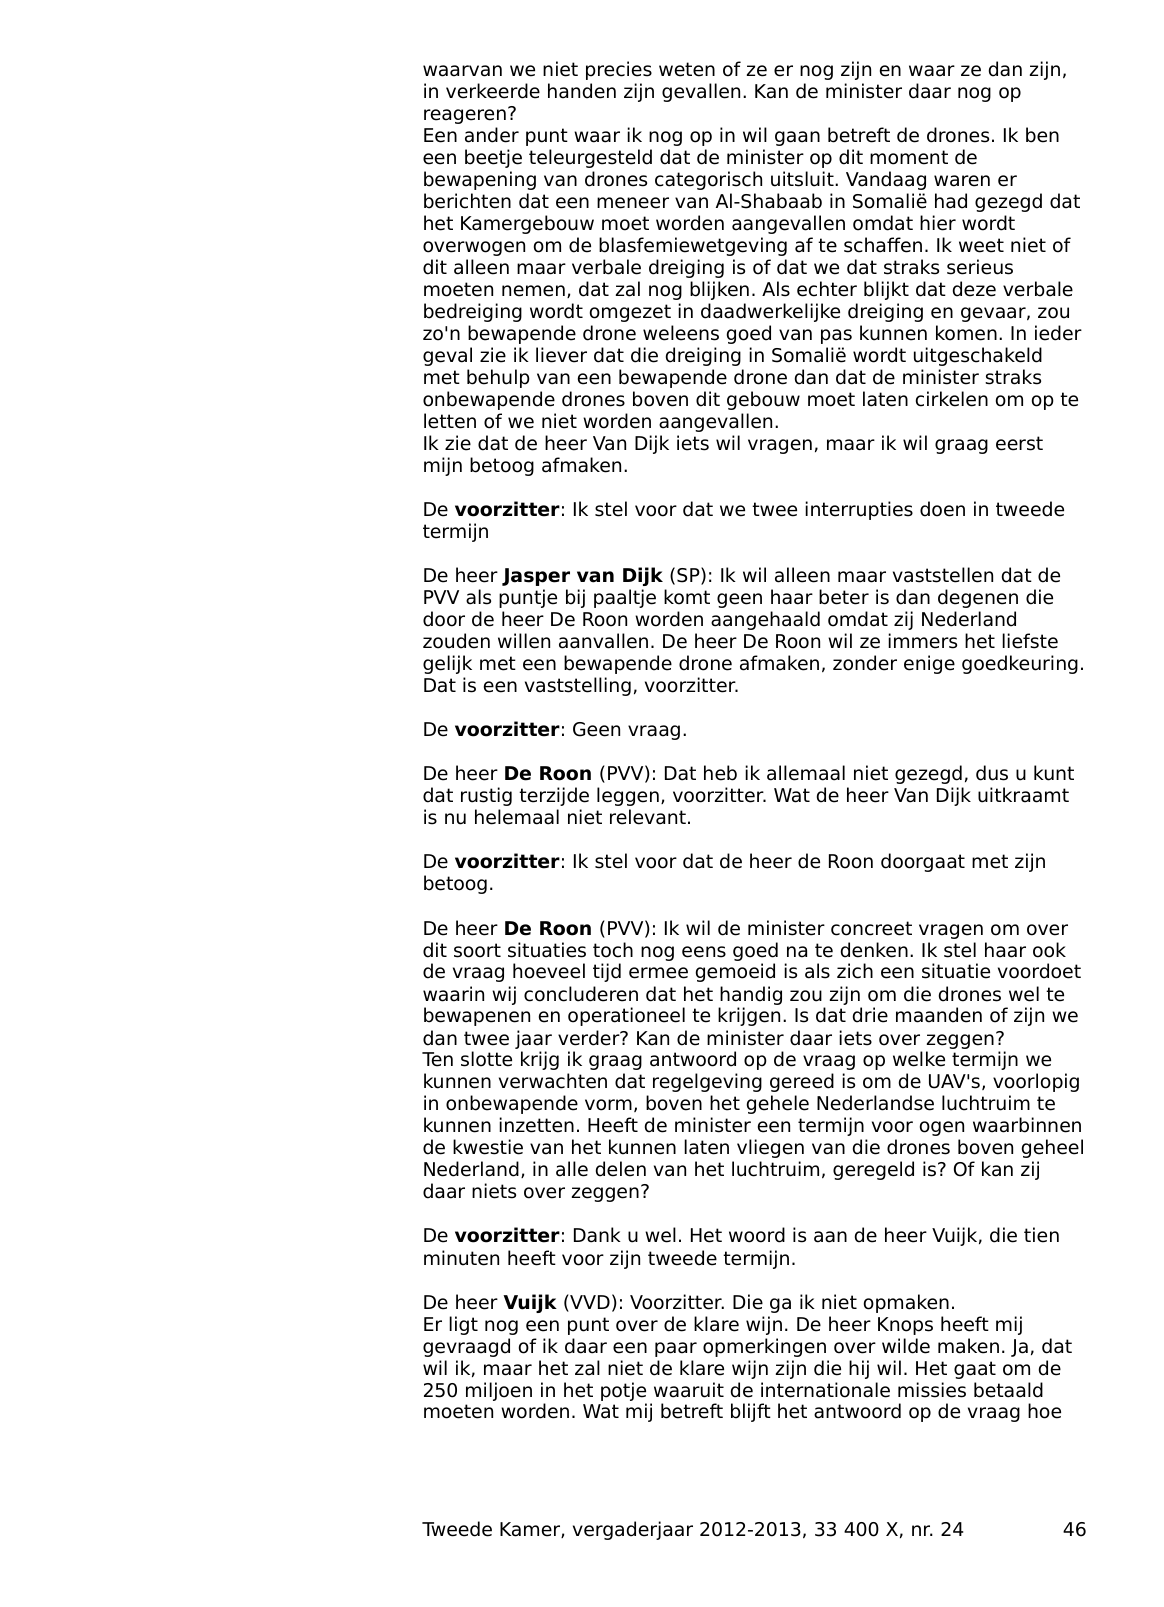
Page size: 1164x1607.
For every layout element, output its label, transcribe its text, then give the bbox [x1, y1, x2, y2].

text Ik zie dat de heer Van Dijk iets wil vragen, maar ik wil graag eerst mijn betoog afmaken. [422, 433, 1087, 477]
text De heer Vuijk (VVD): Voorzitter. Die ga ik niet opmaken. [422, 1292, 1087, 1313]
text Ten slotte krijg ik graag antwoord op de vraag op welke termijn we kunnen verwachten dat regelgeving gereed is om de UAV's, voorlopig in onbewapende vorm, boven het gehele Nederlandse luchtruim te kunnen inzetten. Heeft de minister een termijn voor ogen waarbinnen de kwestie van het kunnen laten vliegen van die drones boven geheel Nederland, in alle delen van het luchtruim, geregeld is? Of kan zij daar niets over zeggen? [422, 1049, 1087, 1203]
text De voorzitter: Ik stel voor dat de heer de Roon doorgaat met zijn betoog. [422, 851, 1087, 895]
text waarvan we niet precies weten of ze er nog zijn en waar ze dan zijn, in verkeerde handen zijn gevallen. Kan de minister daar nog op reageren? [422, 59, 1087, 125]
text De heer De Roon (PVV): Dat heb ik allemaal niet gezegd, dus u kunt dat rustig terzijde leggen, voorzitter. Wat de heer Van Dijk uitkraamt is nu helemaal niet relevant. [422, 763, 1087, 829]
text Er ligt nog een punt over de klare wijn. De heer Knops heeft mij gevraagd of ik daar een paar opmerkingen over wilde maken. Ja, dat wil ik, maar het zal niet de klare wijn zijn die hij wil. Het gaat om de 250 miljoen in het potje waaruit de internationale missies betaald moeten worden. Wat mij betreft blijft het antwoord op de vraag hoe [422, 1313, 1087, 1423]
text De voorzitter: Geen vraag. [422, 719, 1087, 741]
text De heer De Roon (PVV): Ik wil de minister concreet vragen om over dit soort situaties toch nog eens goed na te denken. Ik stel haar ook de vraag hoeveel tijd ermee gemoeid is als zich een situatie voordoet waarin wij concluderen dat het handig zou zijn om die drones wel te bewapenen en operationeel te krijgen. Is dat drie maanden of zijn we dan twee jaar verder? Kan de minister daar iets over zeggen? [422, 917, 1087, 1049]
text De voorzitter: Dank u wel. Het woord is aan de heer Vuijk, die tien minuten heeft voor zijn tweede termijn. [422, 1225, 1087, 1269]
text Een ander punt waar ik nog op in wil gaan betreft de drones. Ik ben een beetje teleurgesteld dat de minister op dit moment de bewapening van drones categorisch uitsluit. Vandaag waren er berichten dat een meneer van Al-Shabaab in Somalië had gezegd dat het Kamergebouw moet worden aangevallen omdat hier wordt overwogen om de blasfemiewetgeving af te schaffen. Ik weet niet of dit alleen maar verbale dreiging is of dat we dat straks serieus moeten nemen, dat zal nog blijken. Als echter blijkt dat deze verbale bedreiging wordt omgezet in daadwerkelijke dreiging en gevaar, zou zo'n bewapende drone weleens goed van pas kunnen komen. In ieder geval zie ik liever dat die dreiging in Somalië wordt uitgeschakeld met behulp van een bewapende drone dan dat de minister straks onbewapende drones boven dit gebouw moet laten cirkelen om op te letten of we niet worden aangevallen. [422, 125, 1087, 433]
text De voorzitter: Ik stel voor dat we twee interrupties doen in tweede termijn [422, 499, 1087, 543]
text De heer Jasper van Dijk (SP): Ik wil alleen maar vaststellen dat de PVV als puntje bij paaltje komt geen haar beter is dan degenen die door de heer De Roon worden aangehaald omdat zij Nederland zouden willen aanvallen. De heer De Roon wil ze immers het liefste gelijk met een bewapende drone afmaken, zonder enige goedkeuring. Dat is een vaststelling, voorzitter. [422, 565, 1087, 697]
